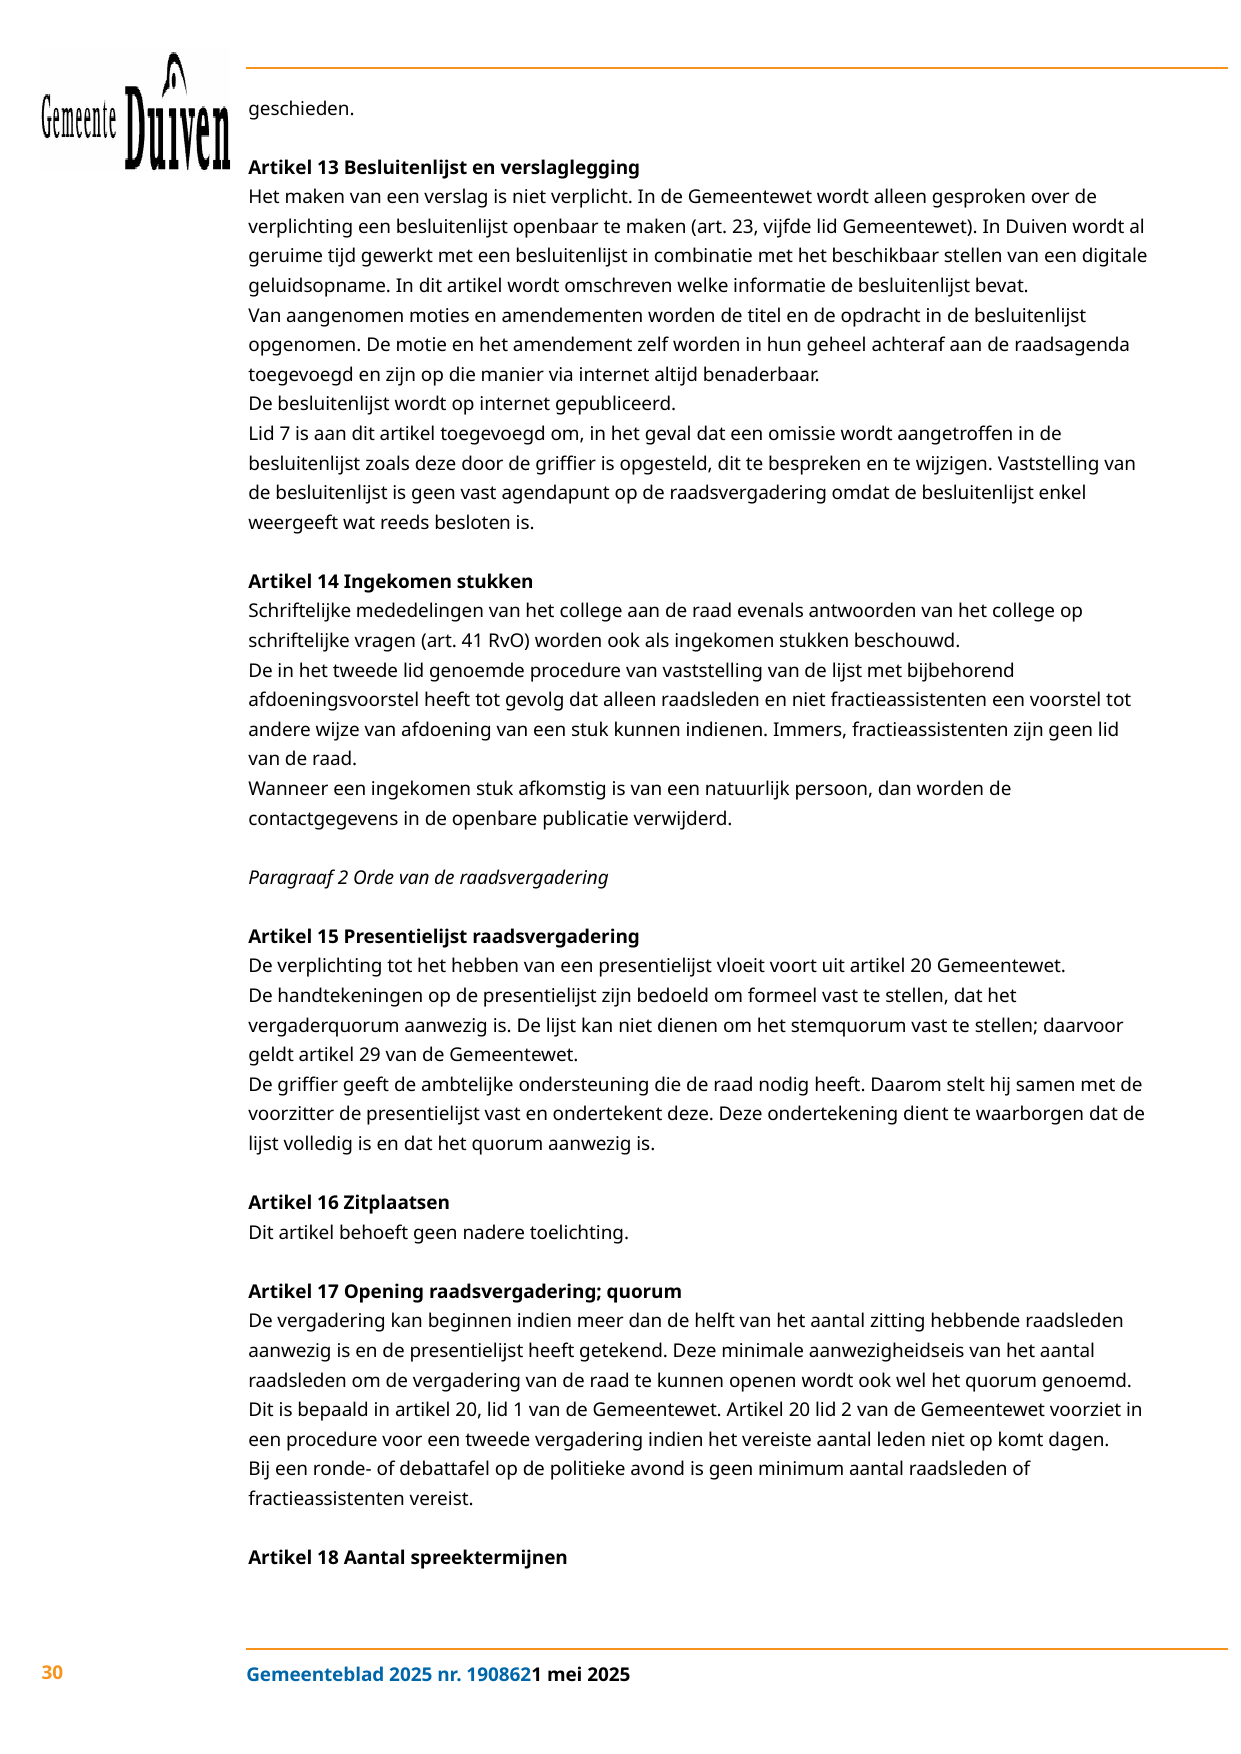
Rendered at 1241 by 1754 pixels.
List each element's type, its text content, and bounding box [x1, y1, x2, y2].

text Artikel 18 Aantal spreektermijnen [248, 1544, 1152, 1570]
text Bij een ronde- of debattafel op de politieke avond is geen minimum aantal raadsleden of fractieassistenten vereist. [248, 1456, 1152, 1511]
text Paragraaf 2 Orde van de raadsvergadering [248, 864, 1152, 890]
text Artikel 17 Opening raadsvergadering; quorum [248, 1278, 1152, 1304]
text De besluitenlijst wordt op internet gepubliceerd. [248, 391, 1152, 416]
text Wanneer een ingekomen stuk afkomstig is van een natuurlijk persoon, dan worden de contactgegevens in de openbare publicatie verwijderd. [248, 775, 1152, 831]
text Artikel 16 Zitplaatsen [248, 1189, 1152, 1215]
text De griffier geeft de ambtelijke ondersteuning die de raad nodig heeft. Daarom stelt hij samen met de voorzitter de presentielijst vast en ondertekent deze. Deze ondertekening dient te waarborgen dat de lijst volledig is en dat het quorum aanwezig is. [248, 1071, 1152, 1156]
text Artikel 13 Besluitenlijst en verslaglegging [248, 154, 1152, 180]
text De vergadering kan beginnen indien meer dan de helft van het aantal zitting hebbende raadsleden aanwezig is en de presentielijst heeft getekend. Deze minimale aanwezigheidseis van het aantal raadsleden om de vergadering van de raad te kunnen openen wordt ook wel het quorum genoemd. Dit is bepaald in artikel 20, lid 1 van de Gemeentewet. Artikel 20 lid 2 van de Gemeentewet voorziet in een procedure voor een tweede vergadering indien het vereiste aantal leden niet op komt dagen. [248, 1308, 1152, 1452]
text geschieden. [248, 95, 1152, 121]
text Lid 7 is aan dit artikel toegevoegd om, in het geval dat een omissie wordt aangetroffen in de besluitenlijst zoals deze door de griffier is opgesteld, dit te bespreken en te wijzigen. Vaststelling van de besluitenlijst is geen vast agendapunt op de raadsvergadering omdat de besluitenlijst enkel weergeeft wat reeds besloten is. [248, 420, 1152, 535]
text Artikel 15 Presentielijst raadsvergadering [248, 923, 1152, 949]
text De handtekeningen op de presentielijst zijn bedoeld om formeel vast te stellen, dat het vergaderquorum aanwezig is. De lijst kan niet dienen om het stemquorum vast te stellen; daarvoor geldt artikel 29 van de Gemeentewet. [248, 982, 1152, 1067]
text Dit artikel behoeft geen nadere toelichting. [248, 1219, 1152, 1245]
picture [41, 47, 231, 172]
text Schriftelijke mededelingen van het college aan de raad evenals antwoorden van het college op schriftelijke vragen (art. 41 RvO) worden ook als ingekomen stukken beschouwd. [248, 598, 1152, 653]
text De in het tweede lid genoemde procedure van vaststelling van de lijst met bijbehorend afdoeningsvoorstel heeft tot gevolg dat alleen raadsleden en niet fractieassistenten een voorstel tot andere wijze van afdoening van een stuk kunnen indienen. Immers, fractieassistenten zijn geen lid van de raad. [248, 657, 1152, 771]
text Het maken van een verslag is niet verplicht. In de Gemeentewet wordt alleen gesproken over de verplichting een besluitenlijst openbaar te maken (art. 23, vijfde lid Gemeentewet). In Duiven wordt al geruime tijd gewerkt met een besluitenlijst in combinatie met het beschikbaar stellen van een digitale geluidsopname. In dit artikel wordt omschreven welke informatie de besluitenlijst bevat. [248, 183, 1152, 298]
text De verplichting tot het hebben van een presentielijst vloeit voort uit artikel 20 Gemeentewet. [248, 953, 1152, 978]
text Van aangenomen moties en amendementen worden de titel en de opdracht in de besluitenlijst opgenomen. De motie en het amendement zelf worden in hun geheel achteraf aan de raadsagenda toegevoegd en zijn op die manier via internet altijd benaderbaar. [248, 302, 1152, 387]
text Artikel 14 Ingekomen stukken [248, 568, 1152, 594]
